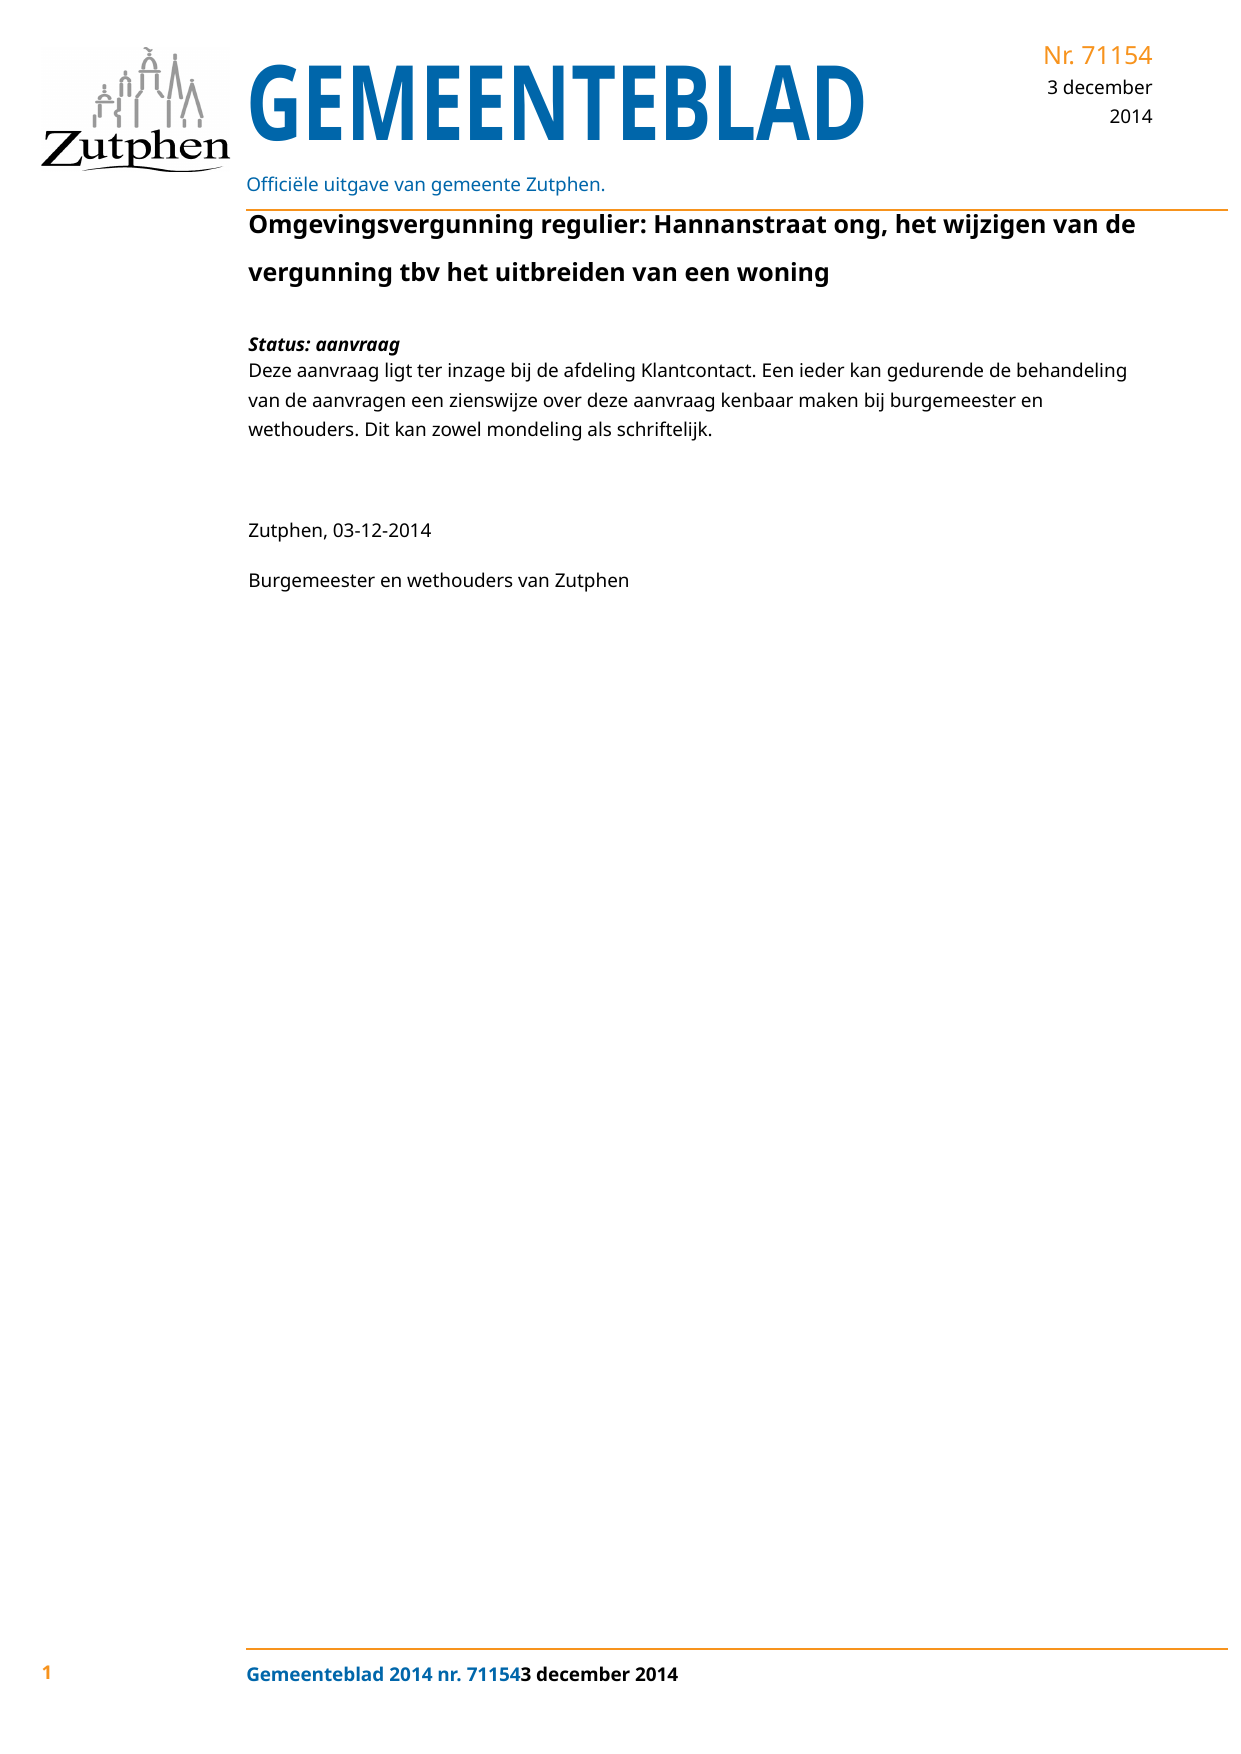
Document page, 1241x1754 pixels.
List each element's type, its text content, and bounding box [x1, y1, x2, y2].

text Status: aanvraag [248, 331, 1152, 357]
text Omgevingsvergunning regulier: Hannanstraat ong, het wijzigen van de vergunning tbv het uitbreiden van een woning [248, 211, 1152, 288]
text Zutphen, 03-12-2014 [248, 517, 1152, 543]
text Deze aanvraag ligt ter inzage bij de afdeling Klantcontact. Een ieder kan gedurende de behandeling van de aanvragen een zienswijze over deze aanvraag kenbaar maken bij burgemeester en wethouders. Dit kan zowel mondeling als schriftelijk. [248, 357, 1152, 442]
text Burgemeester en wethouders van Zutphen [248, 568, 1152, 593]
picture [41, 47, 231, 172]
